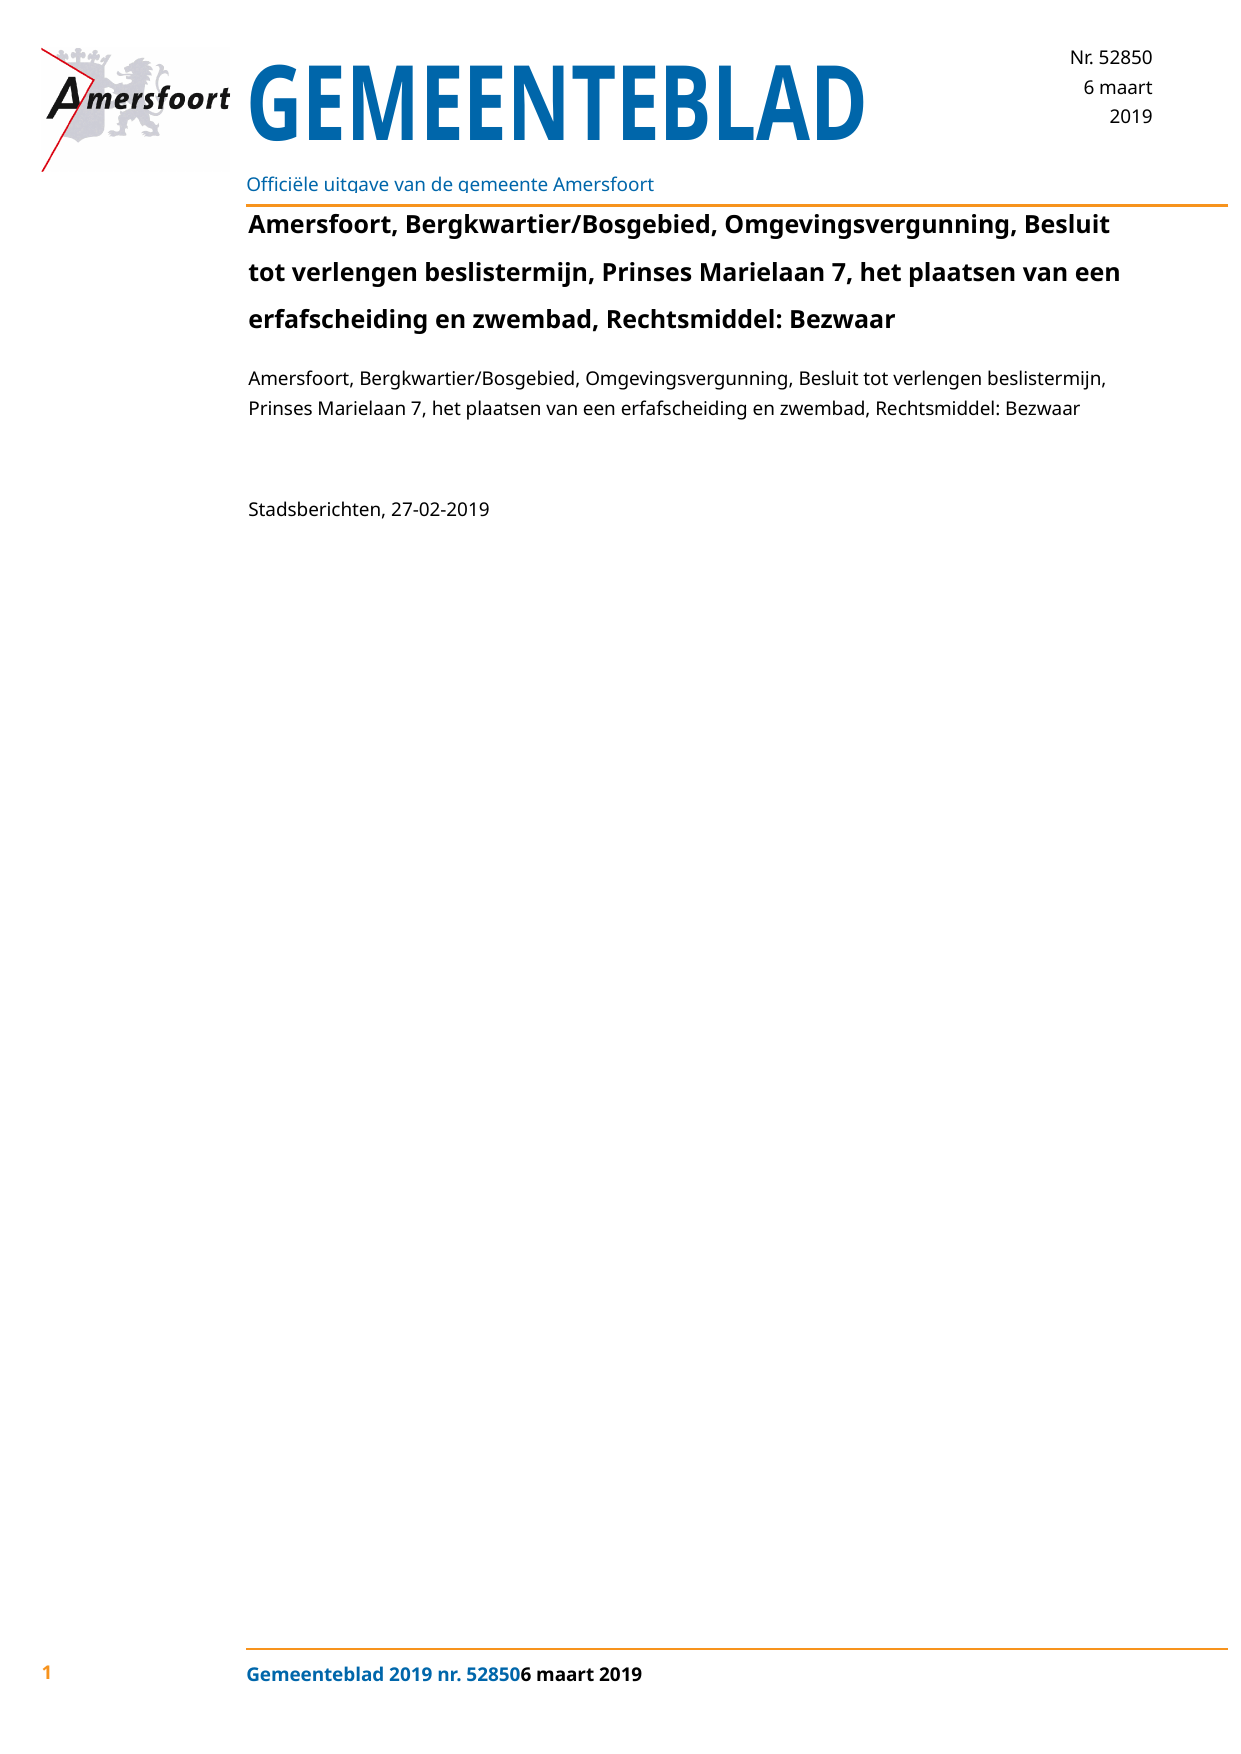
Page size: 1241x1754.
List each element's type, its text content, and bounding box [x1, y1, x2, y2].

text Amersfoort, Bergkwartier/Bosgebied, Omgevingsvergunning, Besluit tot verlengen beslistermijn, Prinses Marielaan 7, het plaatsen van een erfafscheiding en zwembad, Rechtsmiddel: Bezwaar [248, 207, 1152, 336]
text Stadsberichten, 27-02-2019 [248, 496, 1152, 522]
picture [41, 47, 231, 172]
text Amersfoort, Bergkwartier/Bosgebied, Omgevingsvergunning, Besluit tot verlengen beslistermijn, Prinses Marielaan 7, het plaatsen van een erfafscheiding en zwembad, Rechtsmiddel: Bezwaar [248, 366, 1152, 421]
